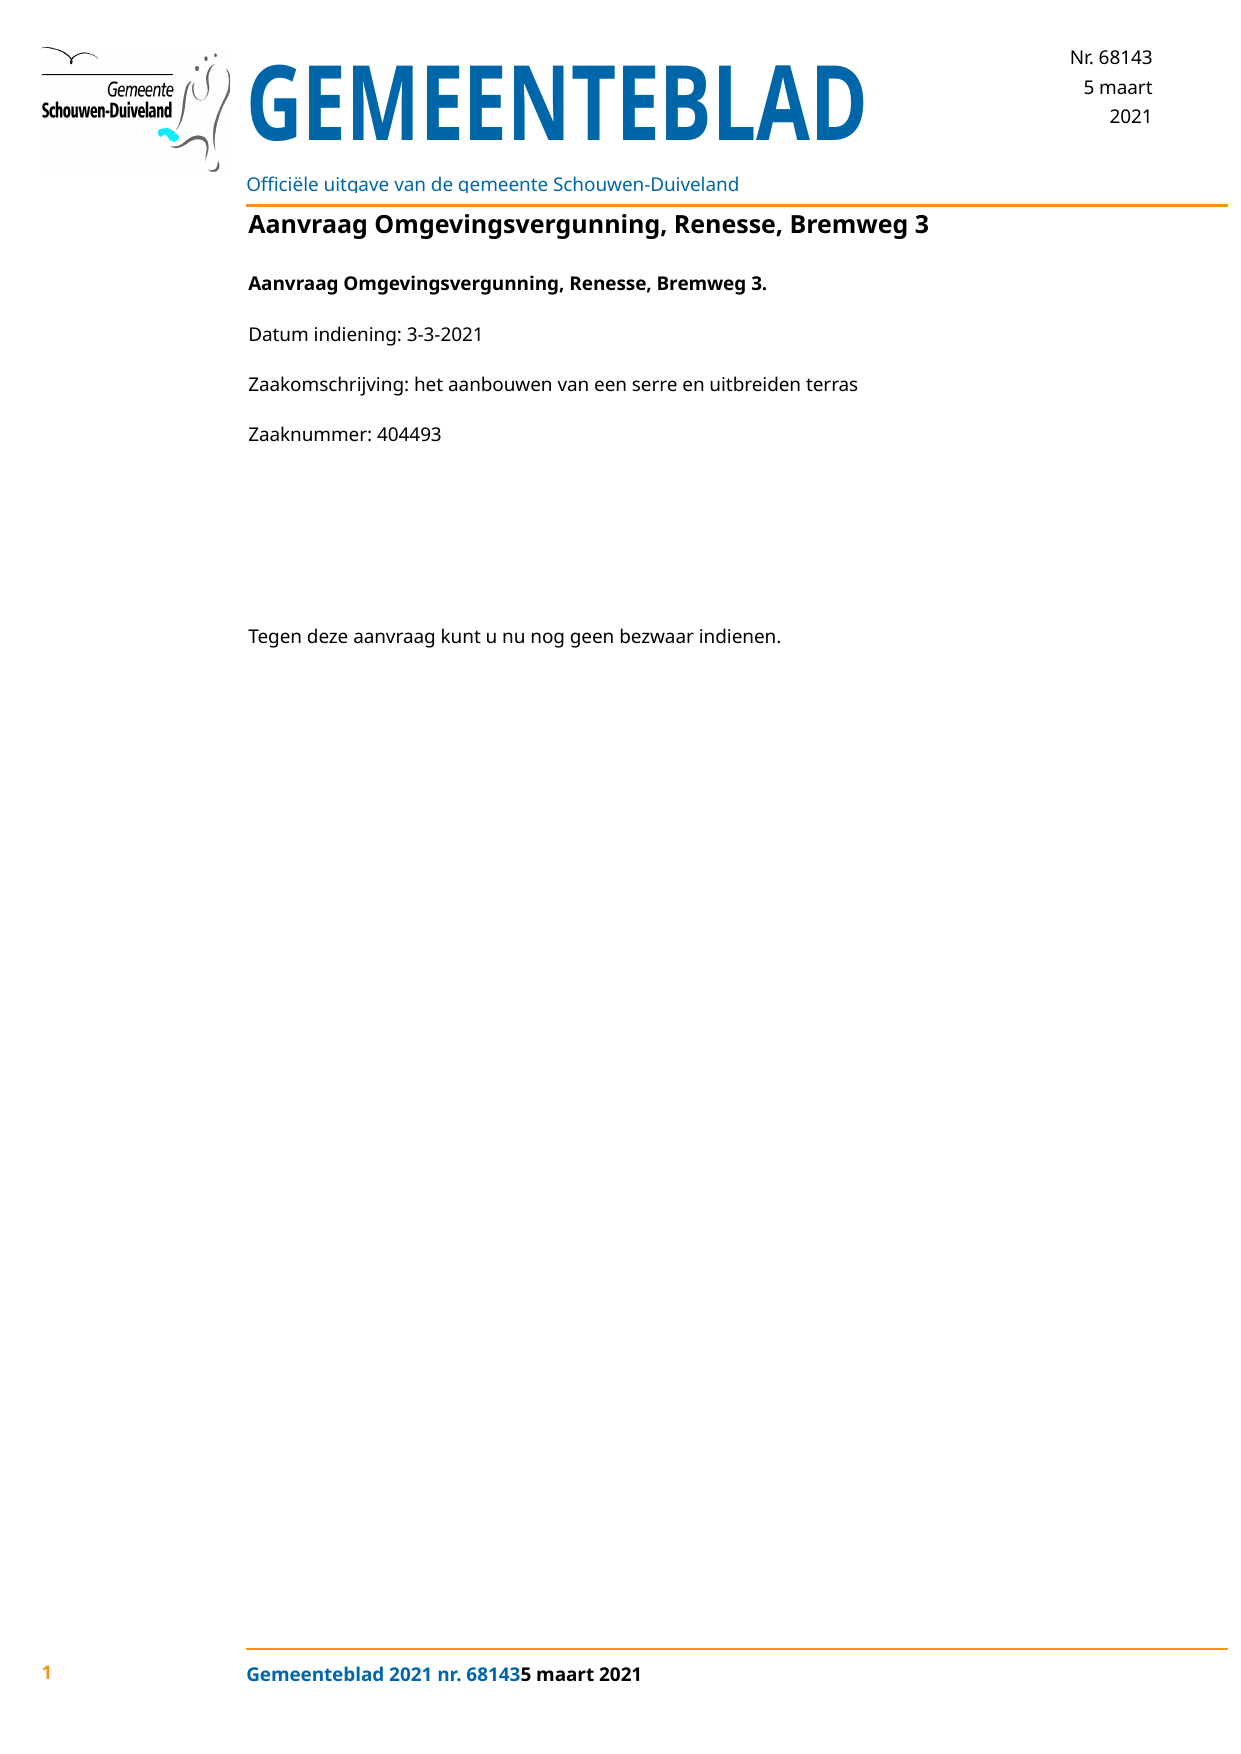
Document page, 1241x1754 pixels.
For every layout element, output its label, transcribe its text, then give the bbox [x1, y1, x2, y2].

text Aanvraag Omgevingsvergunning, Renesse, Bremweg 3 [248, 207, 1152, 241]
text Zaaknummer: 404493 [248, 422, 1152, 447]
text Tegen deze aanvraag kunt u nu nog geen bezwaar indienen. [248, 623, 1152, 649]
text Zaakomschrijving: het aanbouwen van een serre en uitbreiden terras [248, 371, 1152, 397]
text Datum indiening: 3-3-2021 [248, 321, 1152, 346]
picture [41, 47, 231, 172]
text Aanvraag Omgevingsvergunning, Renesse, Bremweg 3. [248, 270, 1152, 296]
